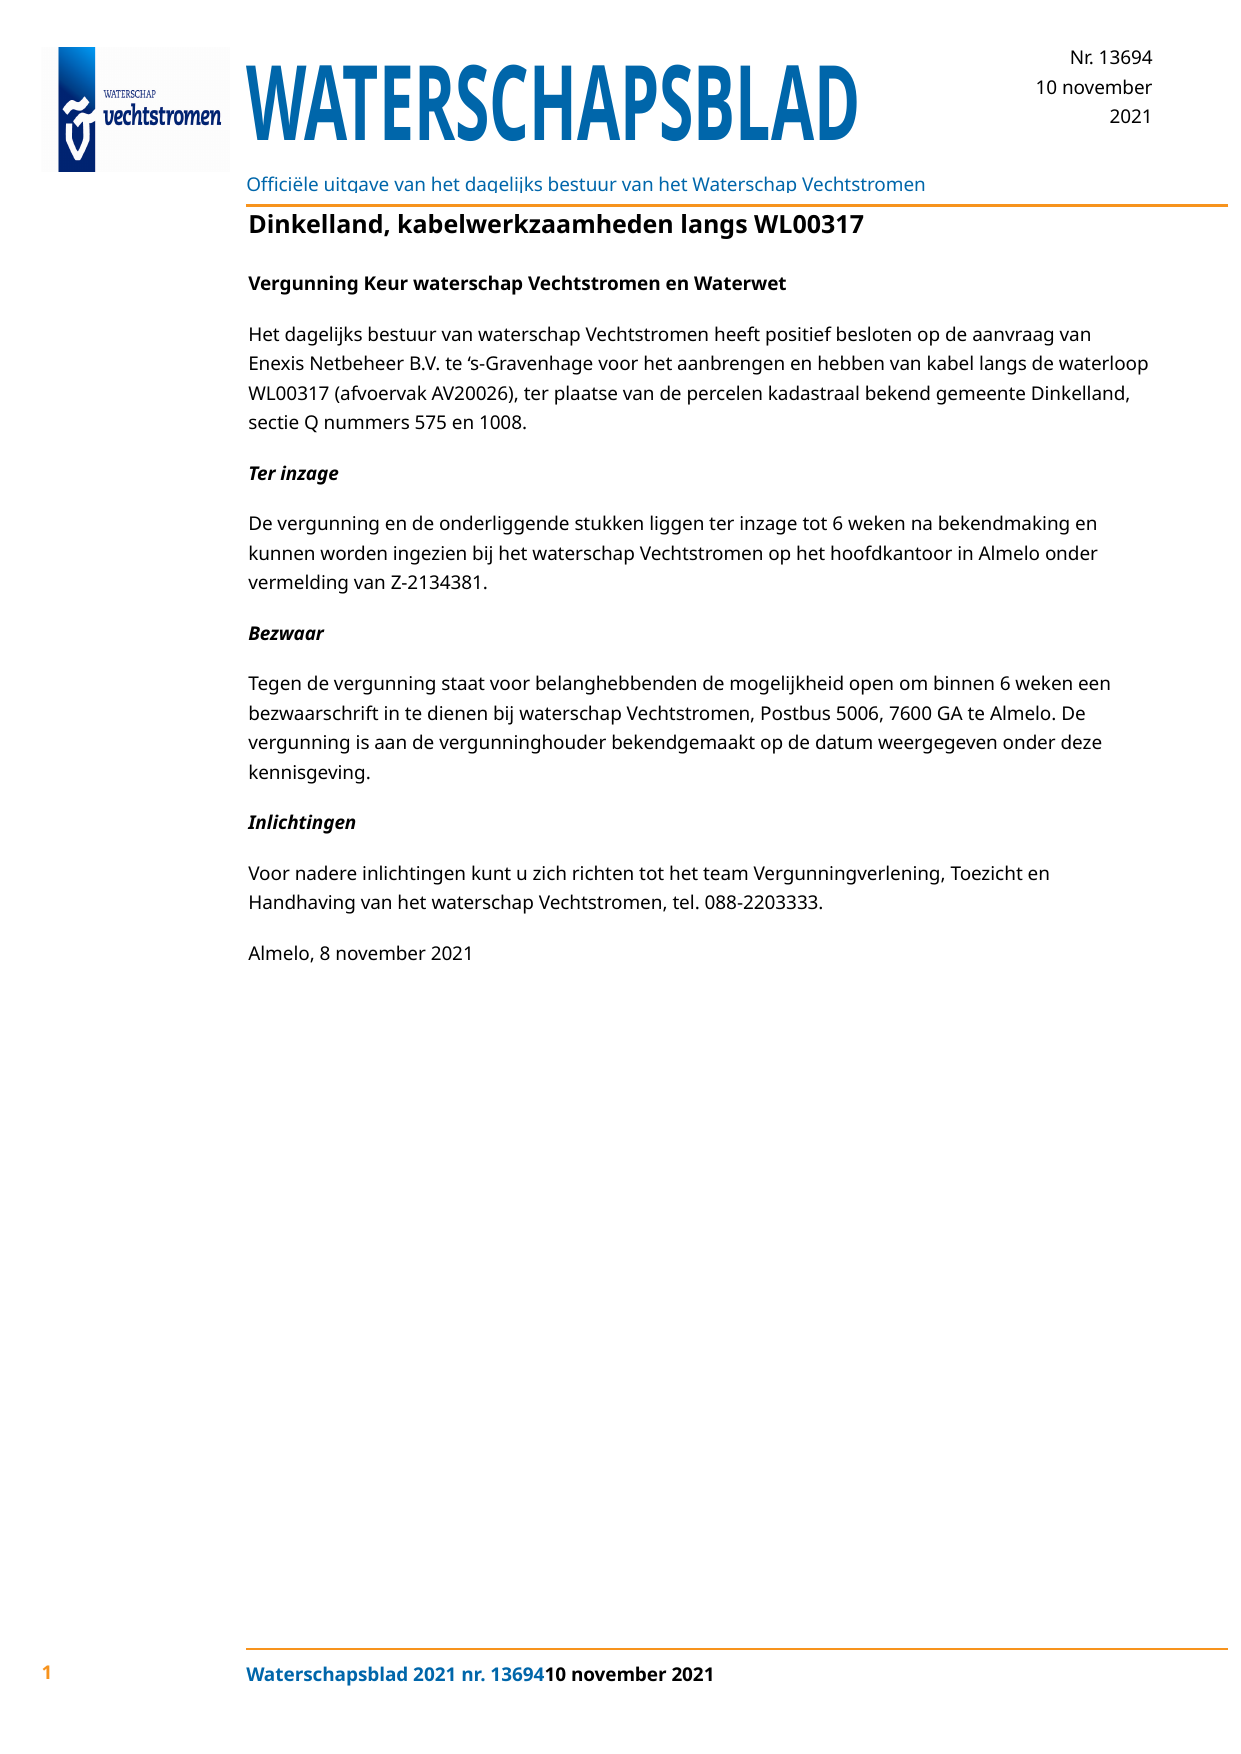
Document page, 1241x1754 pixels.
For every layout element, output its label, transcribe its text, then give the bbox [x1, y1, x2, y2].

text Tegen de vergunning staat voor belanghebbenden de mogelijkheid open om binnen 6 weken een bezwaarschrift in te dienen bij waterschap Vechtstromen, Postbus 5006, 7600 GA te Almelo. De vergunning is aan de vergunninghouder bekendgemaakt op de datum weergegeven onder deze kennisgeving. [248, 670, 1152, 785]
text Dinkelland, kabelwerkzaamheden langs WL00317 [248, 207, 1152, 241]
text Vergunning Keur waterschap Vechtstromen en Waterwet [248, 270, 1152, 296]
text Inlichtingen [248, 809, 1152, 835]
text Bezwaar [248, 620, 1152, 646]
text Het dagelijks bestuur van waterschap Vechtstromen heeft positief besloten op de aanvraag van Enexis Netbeheer B.V. te ‘s-Gravenhage voor het aanbrengen en hebben van kabel langs de waterloop WL00317 (afvoervak AV20026), ter plaatse van de percelen kadastraal bekend gemeente Dinkelland, sectie Q nummers 575 en 1008. [248, 321, 1152, 435]
picture [41, 47, 231, 172]
text Voor nadere inlichtingen kunt u zich richten tot het team Vergunningverlening, Toezicht en Handhaving van het waterschap Vechtstromen, tel. 088-2203333. [248, 860, 1152, 915]
text Almelo, 8 november 2021 [248, 940, 1152, 966]
text De vergunning en de onderliggende stukken liggen ter inzage tot 6 weken na bekendmaking en kunnen worden ingezien bij het waterschap Vechtstromen op het hoofdkantoor in Almelo onder vermelding van Z-2134381. [248, 510, 1152, 595]
text Ter inzage [248, 460, 1152, 486]
